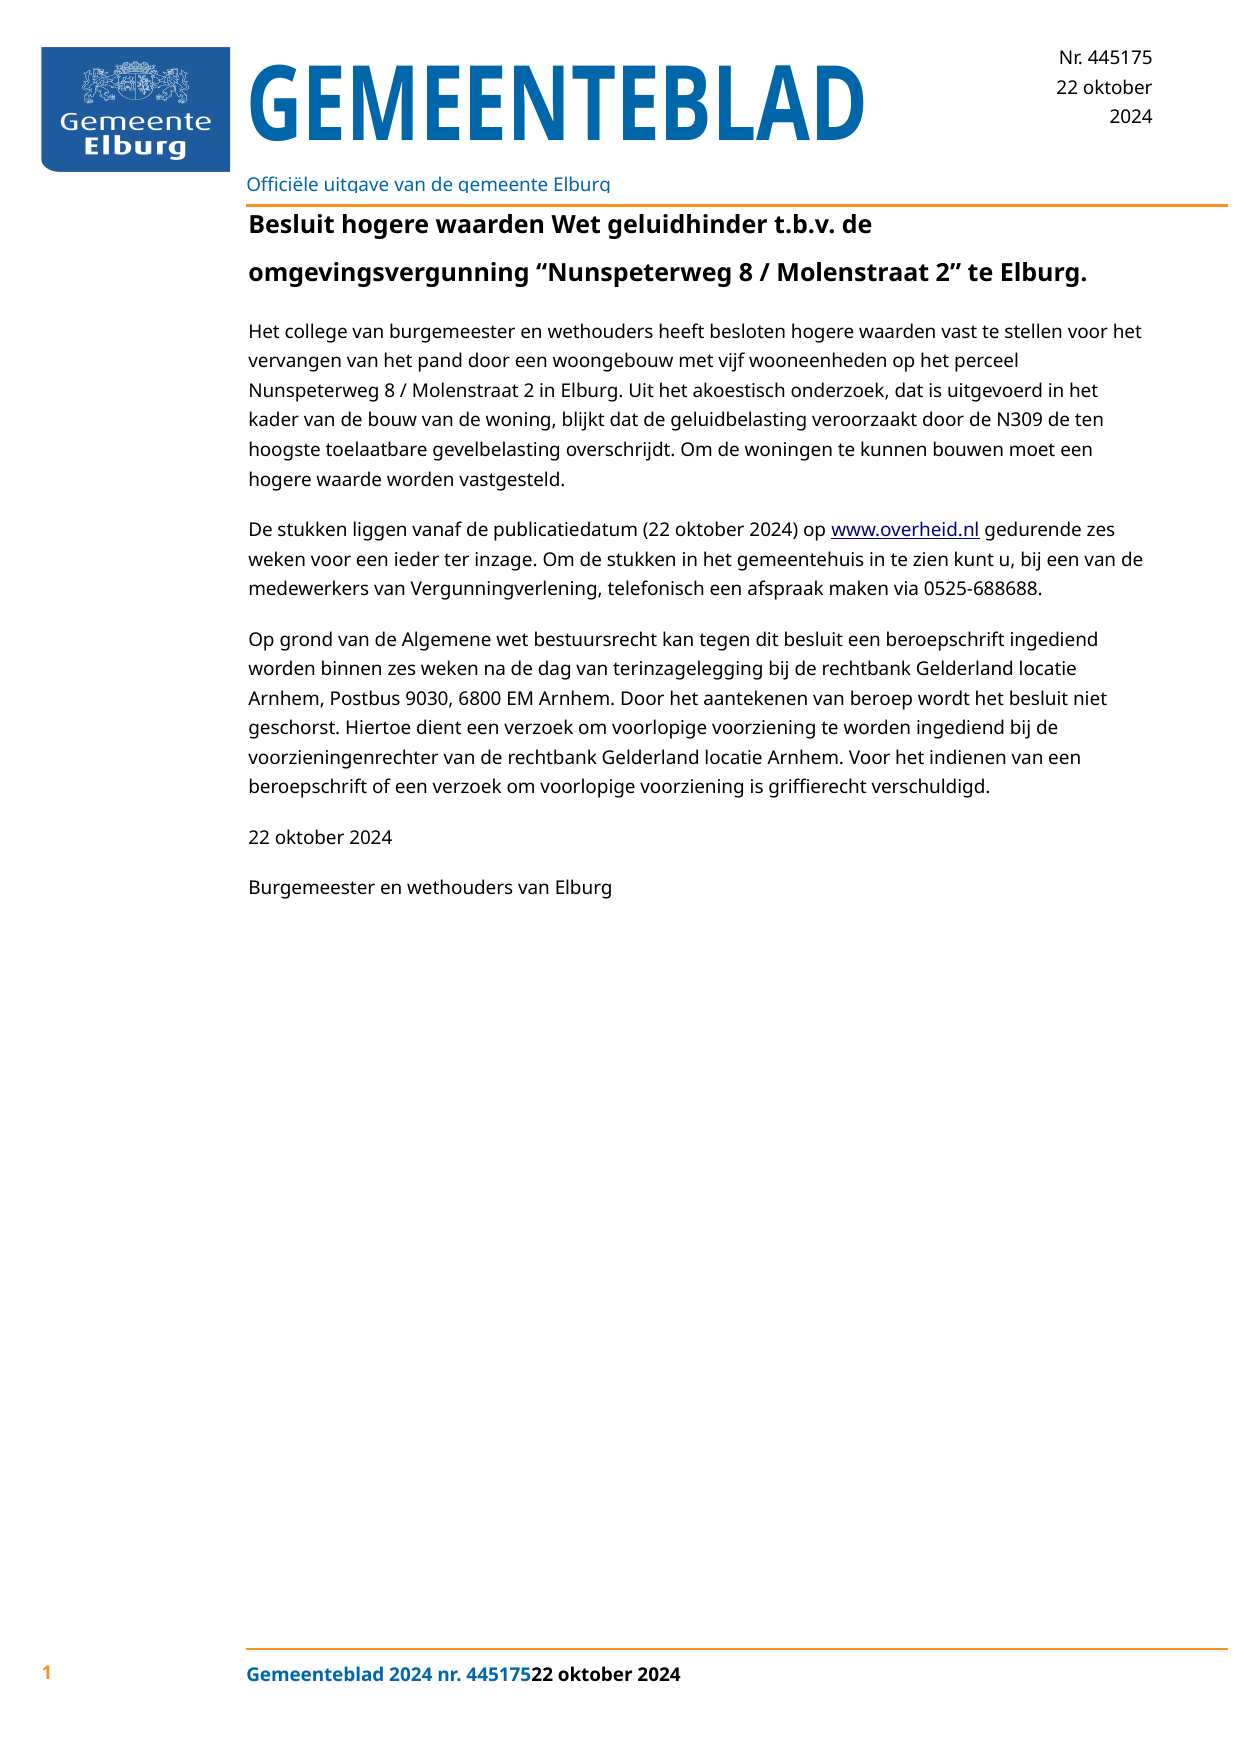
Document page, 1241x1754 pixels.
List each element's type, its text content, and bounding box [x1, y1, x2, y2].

picture [41, 47, 231, 172]
text Het college van burgemeester en wethouders heeft besloten hogere waarden vast te stellen voor het vervangen van het pand door een woongebouw met vijf wooneenheden op het perceel Nunspeterweg 8 / Molenstraat 2 in Elburg. Uit het akoestisch onderzoek, dat is uitgevoerd in het kader van de bouw van de woning, blijkt dat de geluidbelasting veroorzaakt door de N309 de ten hoogste toelaatbare gevelbelasting overschrijdt. Om de woningen te kunnen bouwen moet een hogere waarde worden vastgesteld. [248, 318, 1152, 492]
text De stukken liggen vanaf de publicatiedatum (22 oktober 2024) op www.overheid.nl gedurende zes weken voor een ieder ter inzage. Om de stukken in het gemeentehuis in te zien kunt u, bij een van de medewerkers van Vergunningverlening, telefonisch een afspraak maken via 0525-688688. [248, 516, 1152, 601]
text Op grond van de Algemene wet bestuursrecht kan tegen dit besluit een beroepschrift ingediend worden binnen zes weken na de dag van terinzagelegging bij de rechtbank Gelderland locatie Arnhem, Postbus 9030, 6800 EM Arnhem. Door het aantekenen van beroep wordt het besluit niet geschorst. Hiertoe dient een verzoek om voorlopige voorziening te worden ingediend bij de voorzieningenrechter van de rechtbank Gelderland locatie Arnhem. Voor het indienen van een beroepschrift of een verzoek om voorlopige voorziening is griffierecht verschuldigd. [248, 626, 1152, 799]
text 22 oktober 2024 [248, 824, 1152, 850]
text Burgemeester en wethouders van Elburg [248, 874, 1152, 900]
text Besluit hogere waarden Wet geluidhinder t.b.v. de omgevingsvergunning “Nunspeterweg 8 / Molenstraat 2” te Elburg. [248, 207, 1152, 288]
